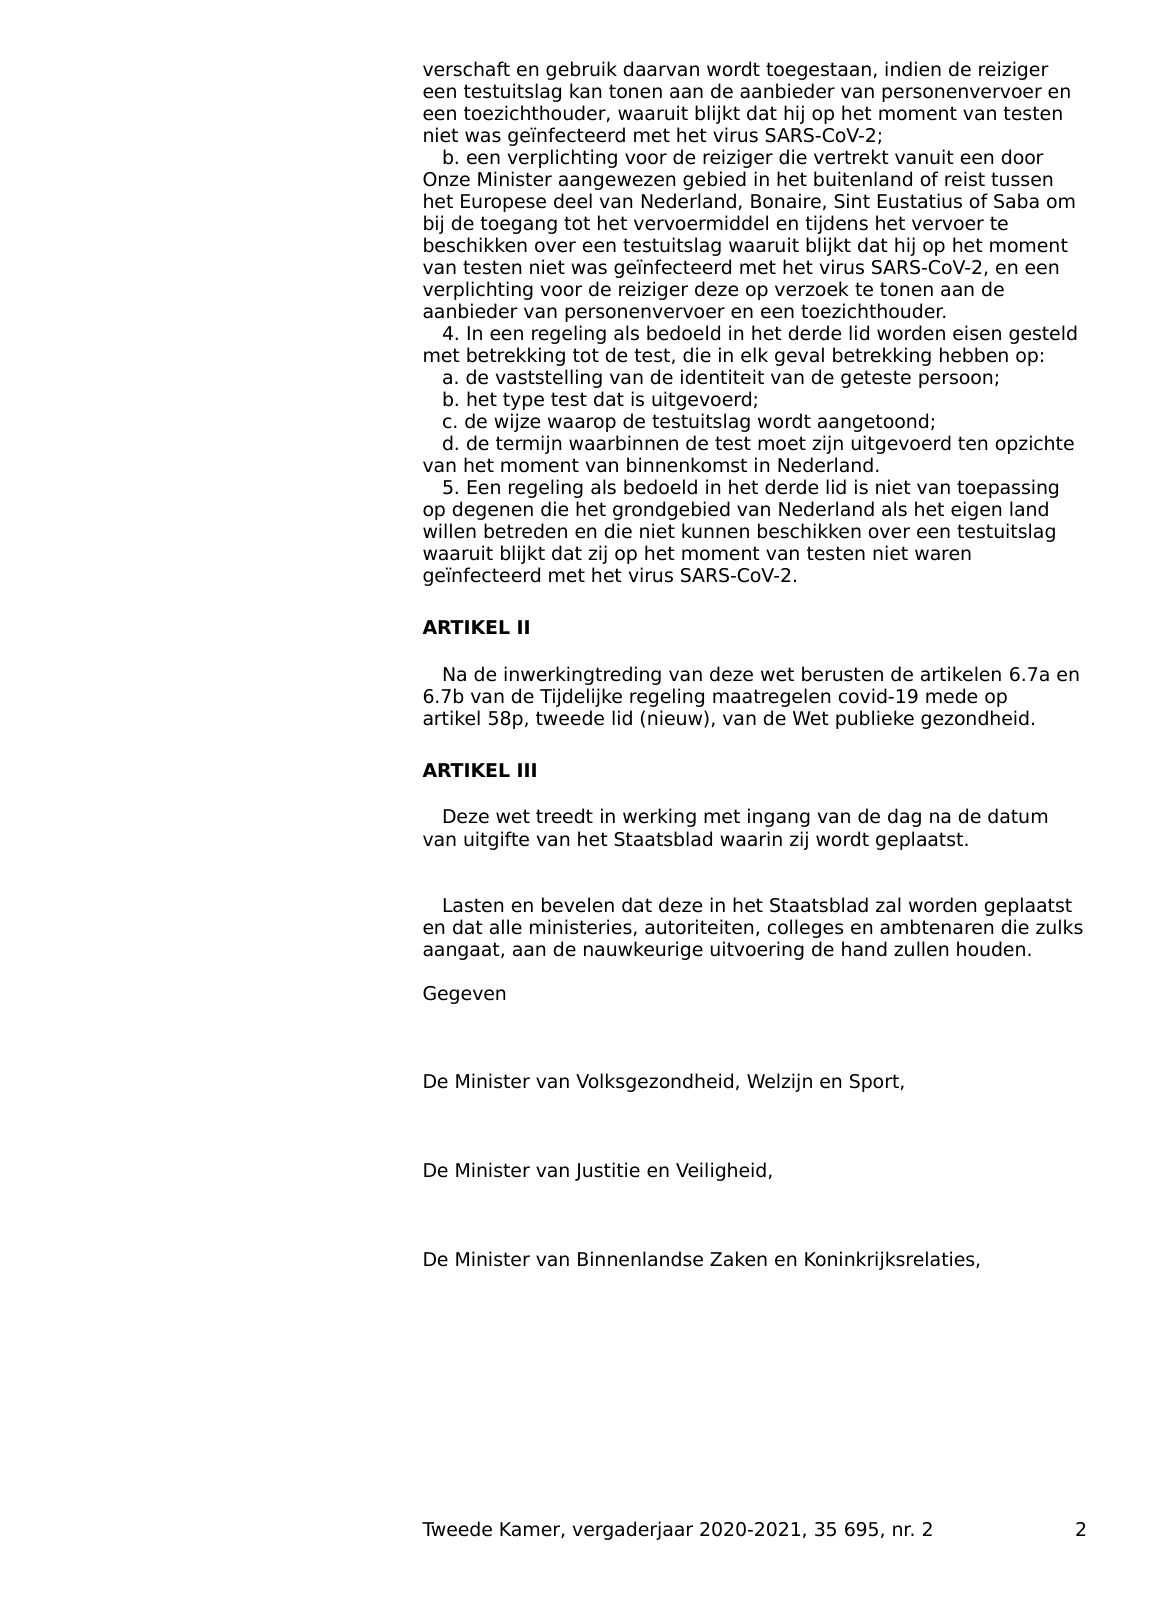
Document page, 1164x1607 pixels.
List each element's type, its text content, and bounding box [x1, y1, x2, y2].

text a. de vaststelling van de identiteit van de geteste persoon; [422, 367, 1087, 389]
text De Minister van Justitie en Veiligheid, [422, 1160, 1087, 1182]
text d. de termijn waarbinnen de test moet zijn uitgevoerd ten opzichte van het moment van binnenkomst in Nederland. [422, 433, 1087, 477]
text 4. In een regeling als bedoeld in het derde lid worden eisen gesteld met betrekking tot de test, die in elk geval betrekking hebben op: [422, 323, 1087, 367]
text verschaft en gebruik daarvan wordt toegestaan, indien de reiziger een testuitslag kan tonen aan de aanbieder van personenvervoer en een toezichthouder, waaruit blijkt dat hij op het moment van testen niet was geïnfecteerd met het virus SARS-CoV-2; [422, 59, 1087, 147]
text Gegeven [422, 983, 1087, 1005]
text 5. Een regeling als bedoeld in het derde lid is niet van toepassing op degenen die het grondgebied van Nederland als het eigen land willen betreden en die niet kunnen beschikken over een testuitslag waaruit blijkt dat zij op het moment van testen niet waren geïnfecteerd met het virus SARS-CoV-2. [422, 477, 1087, 587]
subtitle ARTIKEL II [422, 617, 1087, 638]
text b. het type test dat is uitgevoerd; [422, 389, 1087, 411]
text Na de inwerkingtreding van deze wet berusten de artikelen 6.7a en 6.7b van de Tijdelijke regeling maatregelen covid-19 mede op artikel 58p, tweede lid (nieuw), van de Wet publieke gezondheid. [422, 663, 1087, 729]
text b. een verplichting voor de reiziger die vertrekt vanuit een door Onze Minister aangewezen gebied in het buitenland of reist tussen het Europese deel van Nederland, Bonaire, Sint Eustatius of Saba om bij de toegang tot het vervoermiddel en tijdens het vervoer te beschikken over een testuitslag waaruit blijkt dat hij op het moment van testen niet was geïnfecteerd met het virus SARS-CoV-2, en een verplichting voor de reiziger deze op verzoek te tonen aan de aanbieder van personenvervoer en een toezichthouder. [422, 147, 1087, 323]
text De Minister van Volksgezondheid, Welzijn en Sport, [422, 1071, 1087, 1093]
text Deze wet treedt in werking met ingang van de dag na de datum van uitgifte van het Staatsblad waarin zij wordt geplaatst. [422, 806, 1087, 850]
text De Minister van Binnenlandse Zaken en Koninkrijksrelaties, [422, 1248, 1087, 1271]
text c. de wijze waarop de testuitslag wordt aangetoond; [422, 411, 1087, 433]
subtitle ARTIKEL III [422, 759, 1087, 781]
text Lasten en bevelen dat deze in het Staatsblad zal worden geplaatst en dat alle ministeries, autoriteiten, colleges en ambtenaren die zulks aangaat, aan de nauwkeurige uitvoering de hand zullen houden. [422, 895, 1087, 961]
